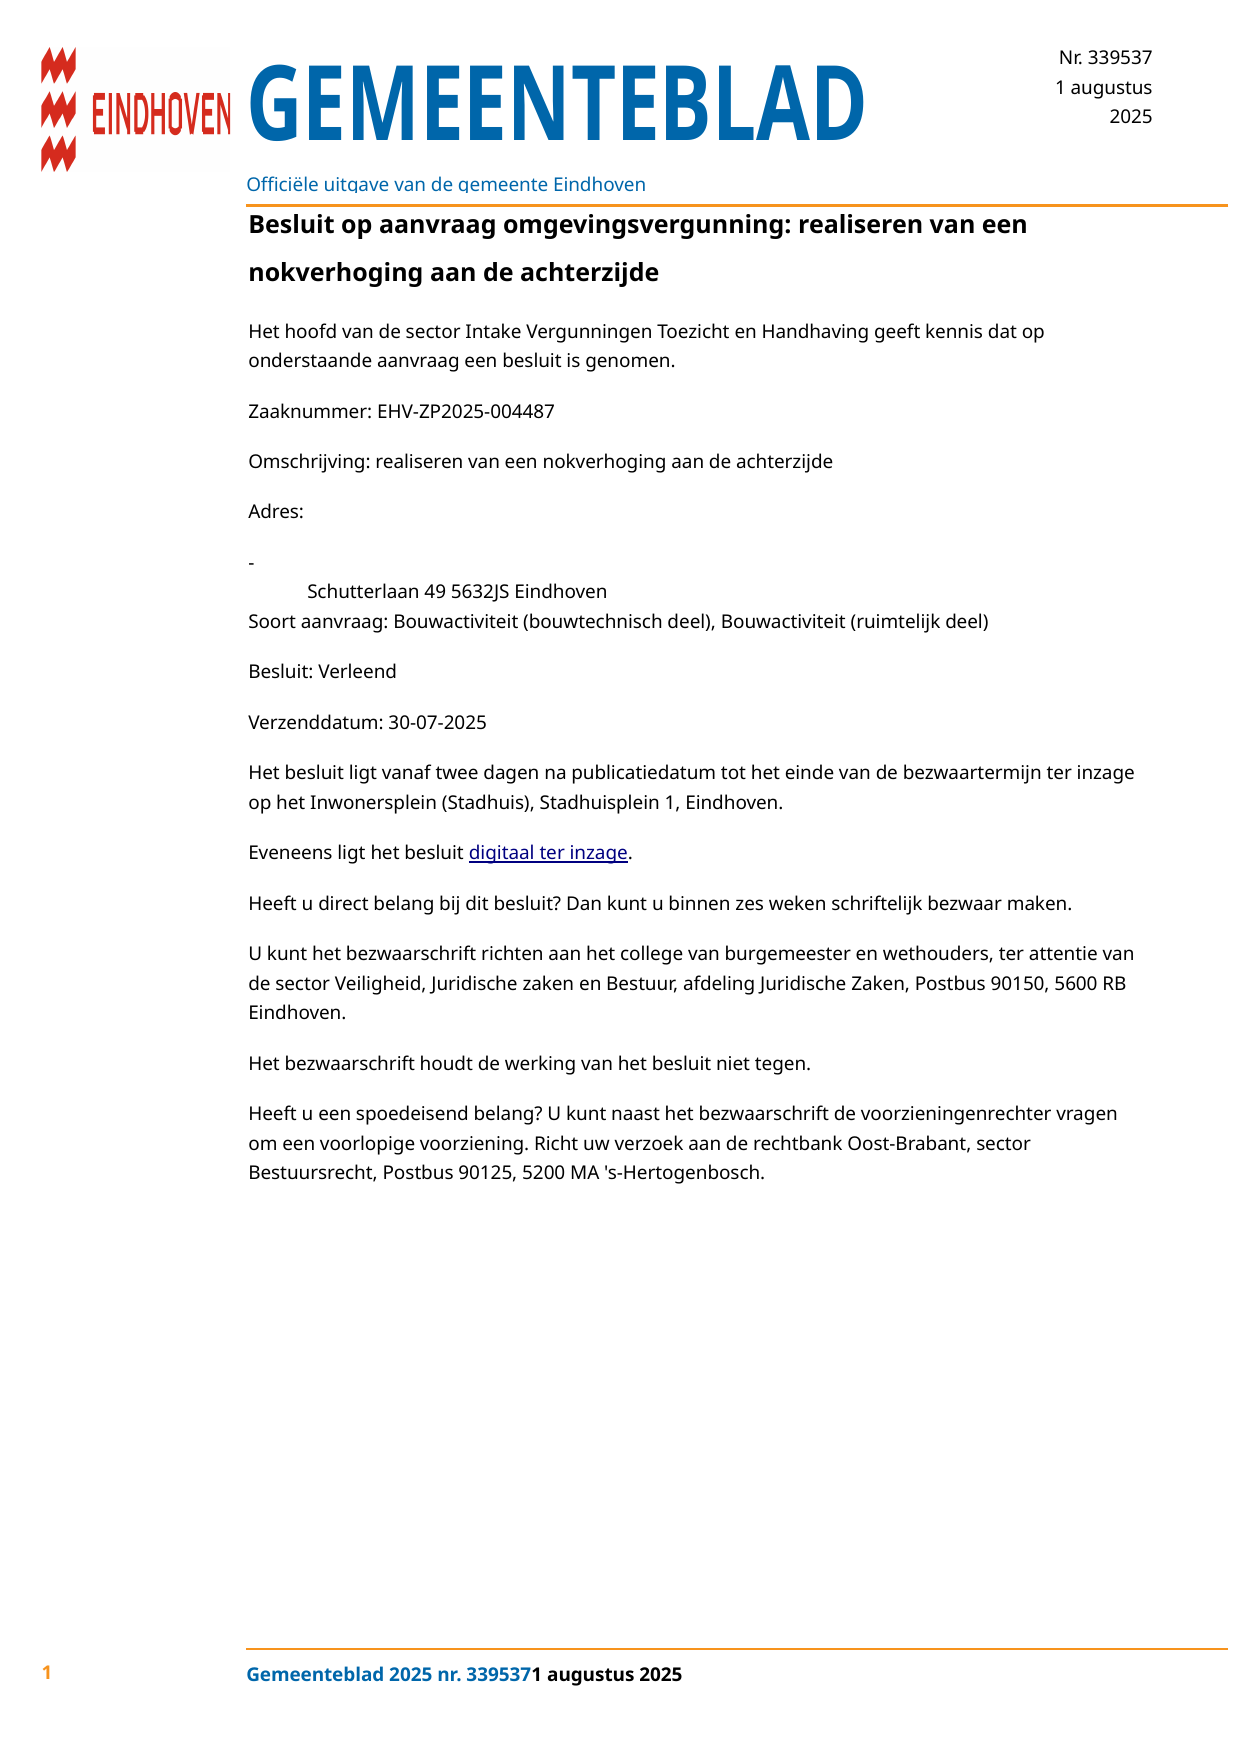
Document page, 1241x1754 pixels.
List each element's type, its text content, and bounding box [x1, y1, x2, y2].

text Eveneens ligt het besluit digitaal ter inzage. [248, 839, 1152, 865]
picture [41, 47, 231, 172]
text U kunt het bezwaarschrift richten aan het college van burgemeester en wethouders, ter attentie van de sector Veiligheid, Juridische zaken en Bestuur, afdeling Juridische Zaken, Postbus 90150, 5600 RB Eindhoven. [248, 940, 1152, 1025]
text Het bezwaarschrift houdt de werking van het besluit niet tegen. [248, 1050, 1152, 1076]
text Besluit: Verleend [248, 659, 1152, 684]
text Besluit op aanvraag omgevingsvergunning: realiseren van een nokverhoging aan de achterzijde [248, 207, 1152, 288]
text Soort aanvraag: Bouwactiviteit (bouwtechnisch deel), Bouwactiviteit (ruimtelijk deel) [248, 608, 1152, 634]
list Schutterlaan 49 5632JS Eindhoven [248, 579, 1152, 604]
text Adres: [248, 499, 1152, 524]
text Omschrijving: realiseren van een nokverhoging aan de achterzijde [248, 448, 1152, 474]
text Heeft u direct belang bij dit besluit? Dan kunt u binnen zes weken schriftelijk bezwaar maken. [248, 890, 1152, 916]
text Het hoofd van de sector Intake Vergunningen Toezicht en Handhaving geeft kennis dat op onderstaande aanvraag een besluit is genomen. [248, 318, 1152, 373]
text Verzenddatum: 30-07-2025 [248, 709, 1152, 735]
text Zaaknummer: EHV-ZP2025-004487 [248, 398, 1152, 424]
text Het besluit ligt vanaf twee dagen na publicatiedatum tot het einde van de bezwaartermijn ter inzage op het Inwonersplein (Stadhuis), Stadhuisplein 1, Eindhoven. [248, 759, 1152, 815]
text Heeft u een spoedeisend belang? U kunt naast het bezwaarschrift de voorzieningenrechter vragen om een voorlopige voorziening. Richt uw verzoek aan de rechtbank Oost-Brabant, sector Bestuursrecht, Postbus 90125, 5200 MA 's-Hertogenbosch. [248, 1100, 1152, 1185]
